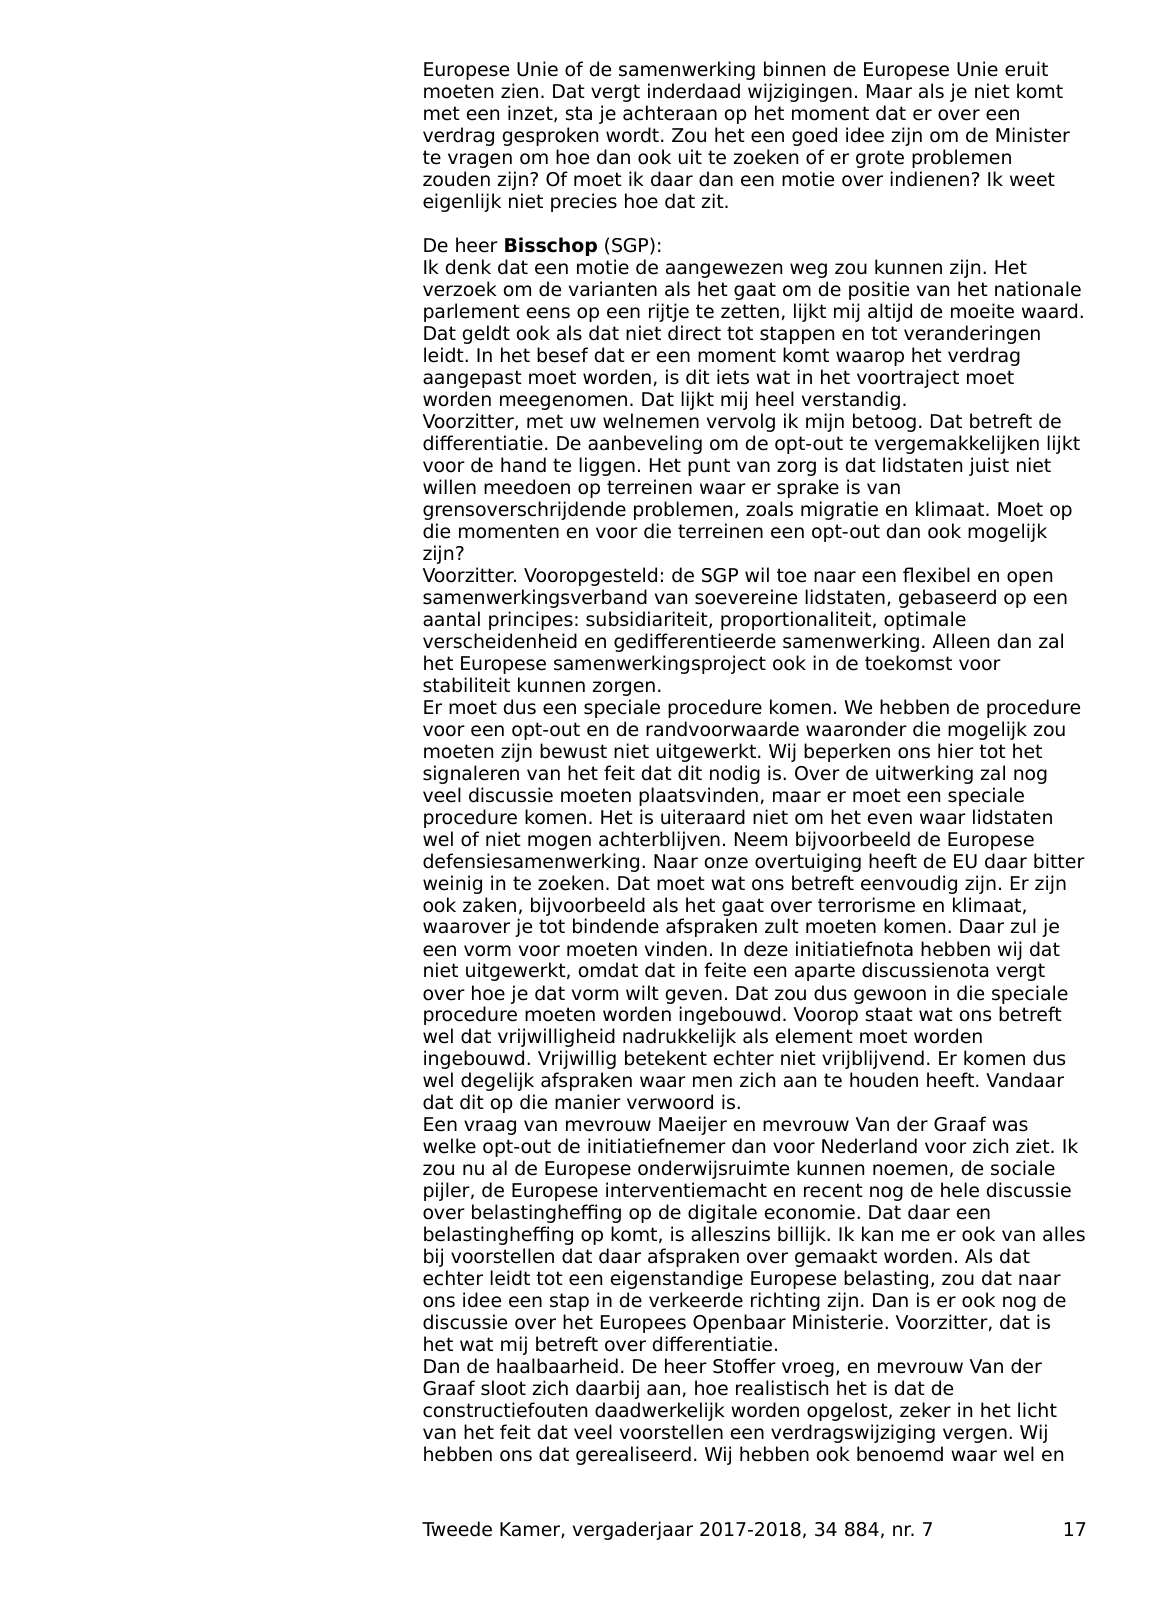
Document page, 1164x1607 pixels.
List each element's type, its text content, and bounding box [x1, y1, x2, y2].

text Dan de haalbaarheid. De heer Stoffer vroeg, en mevrouw Van der Graaf sloot zich daarbij aan, hoe realistisch het is dat de constructiefouten daadwerkelijk worden opgelost, zeker in het licht van het feit dat veel voorstellen een verdragswijziging vergen. Wij hebben ons dat gerealiseerd. Wij hebben ook benoemd waar wel en [422, 1356, 1087, 1466]
text Ik denk dat een motie de aangewezen weg zou kunnen zijn. Het verzoek om de varianten als het gaat om de positie van het nationale parlement eens op een rijtje te zetten, lijkt mij altijd de moeite waard. Dat geldt ook als dat niet direct tot stappen en tot veranderingen leidt. In het besef dat er een moment komt waarop het verdrag aangepast moet worden, is dit iets wat in het voortraject moet worden meegenomen. Dat lijkt mij heel verstandig. [422, 257, 1087, 411]
text Een vraag van mevrouw Maeijer en mevrouw Van der Graaf was welke opt-out de initiatiefnemer dan voor Nederland voor zich ziet. Ik zou nu al de Europese onderwijsruimte kunnen noemen, de sociale pijler, de Europese interventiemacht en recent nog de hele discussie over belastingheffing op de digitale economie. Dat daar een belastingheffing op komt, is alleszins billijk. Ik kan me er ook van alles bij voorstellen dat daar afspraken over gemaakt worden. Als dat echter leidt tot een eigenstandige Europese belasting, zou dat naar ons idee een stap in de verkeerde richting zijn. Dan is er ook nog de discussie over het Europees Openbaar Ministerie. Voorzitter, dat is het wat mij betreft over differentiatie. [422, 1114, 1087, 1356]
text Voorzitter, met uw welnemen vervolg ik mijn betoog. Dat betreft de differentiatie. De aanbeveling om de opt-out te vergemakkelijken lijkt voor de hand te liggen. Het punt van zorg is dat lidstaten juist niet willen meedoen op terreinen waar er sprake is van grensoverschrijdende problemen, zoals migratie en klimaat. Moet op die momenten en voor die terreinen een opt-out dan ook mogelijk zijn? [422, 411, 1087, 565]
text De heer Bisschop (SGP): [422, 235, 1087, 257]
text Er moet dus een speciale procedure komen. We hebben de procedure voor een opt-out en de randvoorwaarde waaronder die mogelijk zou moeten zijn bewust niet uitgewerkt. Wij beperken ons hier tot het signaleren van het feit dat dit nodig is. Over de uitwerking zal nog veel discussie moeten plaatsvinden, maar er moet een speciale procedure komen. Het is uiteraard niet om het even waar lidstaten wel of niet mogen achterblijven. Neem bijvoorbeeld de Europese defensiesamenwerking. Naar onze overtuiging heeft de EU daar bitter weinig in te zoeken. Dat moet wat ons betreft eenvoudig zijn. Er zijn ook zaken, bijvoorbeeld als het gaat over terrorisme en klimaat, waarover je tot bindende afspraken zult moeten komen. Daar zul je een vorm voor moeten vinden. In deze initiatiefnota hebben wij dat niet uitgewerkt, omdat dat in feite een aparte discussienota vergt over hoe je dat vorm wilt geven. Dat zou dus gewoon in die speciale procedure moeten worden ingebouwd. Voorop staat wat ons betreft wel dat vrijwilligheid nadrukkelijk als element moet worden ingebouwd. Vrijwillig betekent echter niet vrijblijvend. Er komen dus wel degelijk afspraken waar men zich aan te houden heeft. Vandaar dat dit op die manier verwoord is. [422, 697, 1087, 1114]
text Voorzitter. Vooropgesteld: de SGP wil toe naar een flexibel en open samenwerkingsverband van soevereine lidstaten, gebaseerd op een aantal principes: subsidiariteit, proportionaliteit, optimale verscheidenheid en gedifferentieerde samenwerking. Alleen dan zal het Europese samenwerkingsproject ook in de toekomst voor stabiliteit kunnen zorgen. [422, 565, 1087, 697]
text Europese Unie of de samenwerking binnen de Europese Unie eruit moeten zien. Dat vergt inderdaad wijzigingen. Maar als je niet komt met een inzet, sta je achteraan op het moment dat er over een verdrag gesproken wordt. Zou het een goed idee zijn om de Minister te vragen om hoe dan ook uit te zoeken of er grote problemen zouden zijn? Of moet ik daar dan een motie over indienen? Ik weet eigenlijk niet precies hoe dat zit. [422, 59, 1087, 213]
